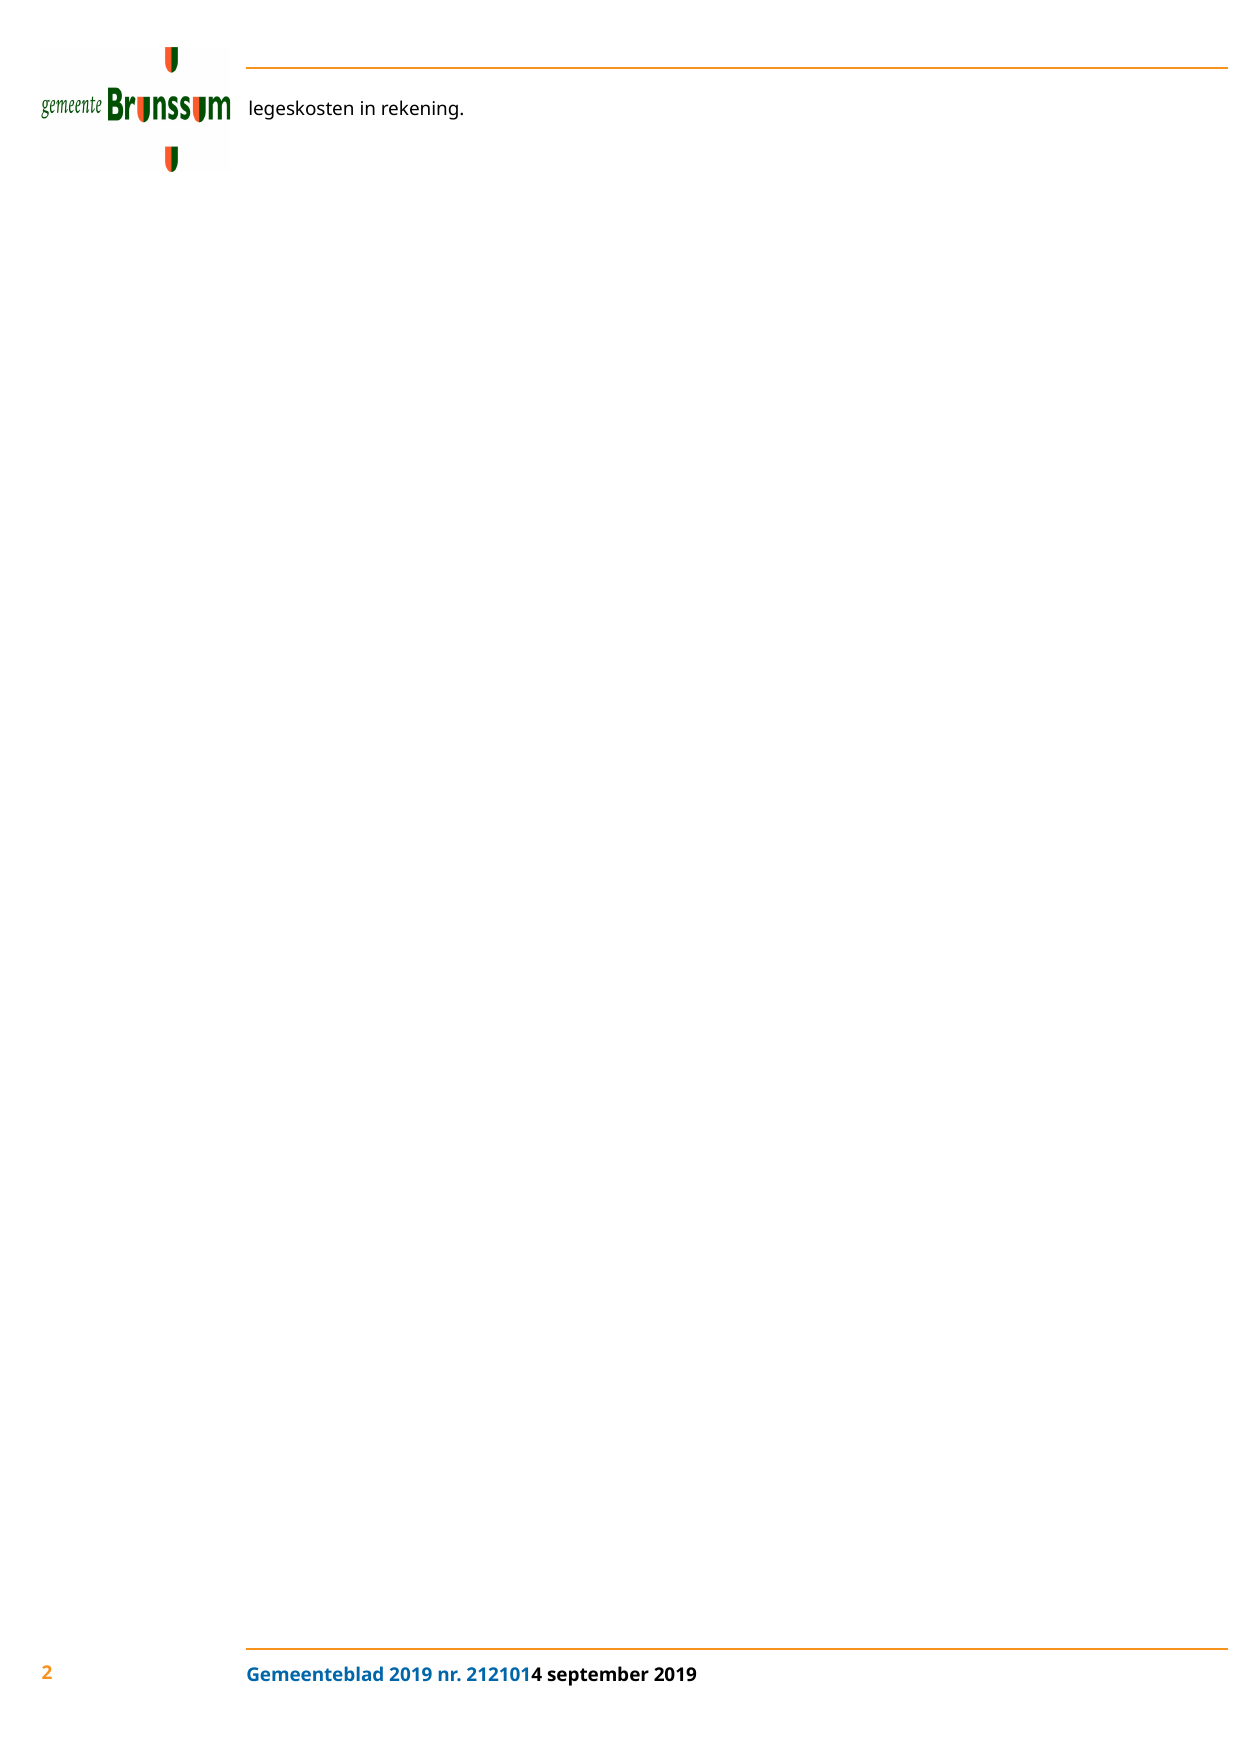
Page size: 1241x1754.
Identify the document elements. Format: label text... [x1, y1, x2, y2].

picture [41, 47, 231, 172]
text legeskosten in rekening. [248, 95, 1152, 121]
